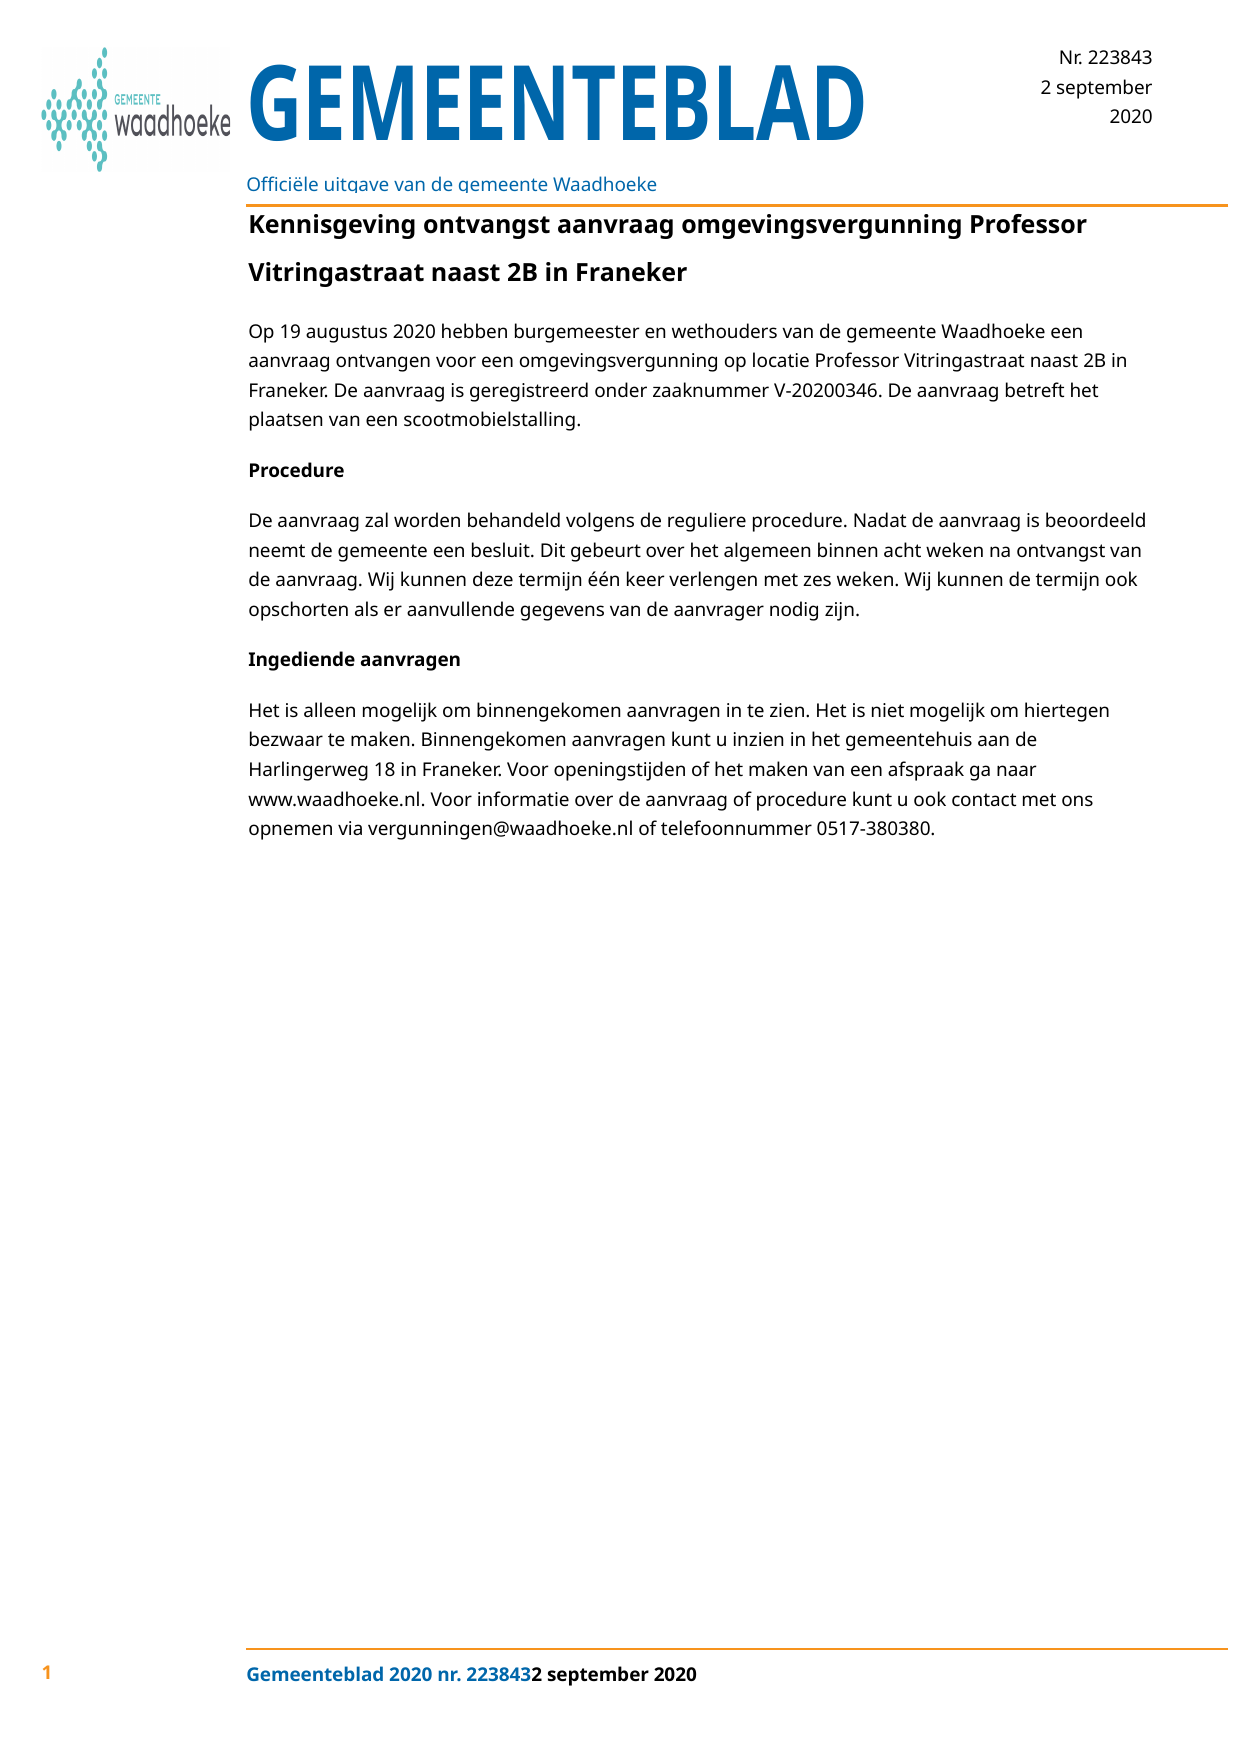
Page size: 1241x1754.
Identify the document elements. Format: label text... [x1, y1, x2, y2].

text Procedure [248, 457, 1152, 483]
picture [41, 47, 231, 172]
text Het is alleen mogelijk om binnengekomen aanvragen in te zien. Het is niet mogelijk om hiertegen bezwaar te maken. Binnengekomen aanvragen kunt u inzien in het gemeentehuis aan de Harlingerweg 18 in Franeker. Voor openingstijden of het maken van een afspraak ga naar www.waadhoeke.nl. Voor informatie over de aanvraag of procedure kunt u ook contact met ons opnemen via vergunningen@waadhoeke.nl of telefoonnummer 0517-380380. [248, 697, 1152, 841]
text De aanvraag zal worden behandeld volgens de reguliere procedure. Nadat de aanvraag is beoordeeld neemt de gemeente een besluit. Dit gebeurt over het algemeen binnen acht weken na ontvangst van de aanvraag. Wij kunnen deze termijn één keer verlengen met zes weken. Wij kunnen de termijn ook opschorten als er aanvullende gegevens van de aanvrager nodig zijn. [248, 507, 1152, 622]
text Kennisgeving ontvangst aanvraag omgevingsvergunning Professor Vitringastraat naast 2B in Franeker [248, 207, 1152, 288]
text Op 19 augustus 2020 hebben burgemeester en wethouders van de gemeente Waadhoeke een aanvraag ontvangen voor een omgevingsvergunning op locatie Professor Vitringastraat naast 2B in Franeker. De aanvraag is geregistreerd onder zaaknummer V-20200346. De aanvraag betreft het plaatsen van een scootmobielstalling. [248, 318, 1152, 432]
text Ingediende aanvragen [248, 647, 1152, 672]
